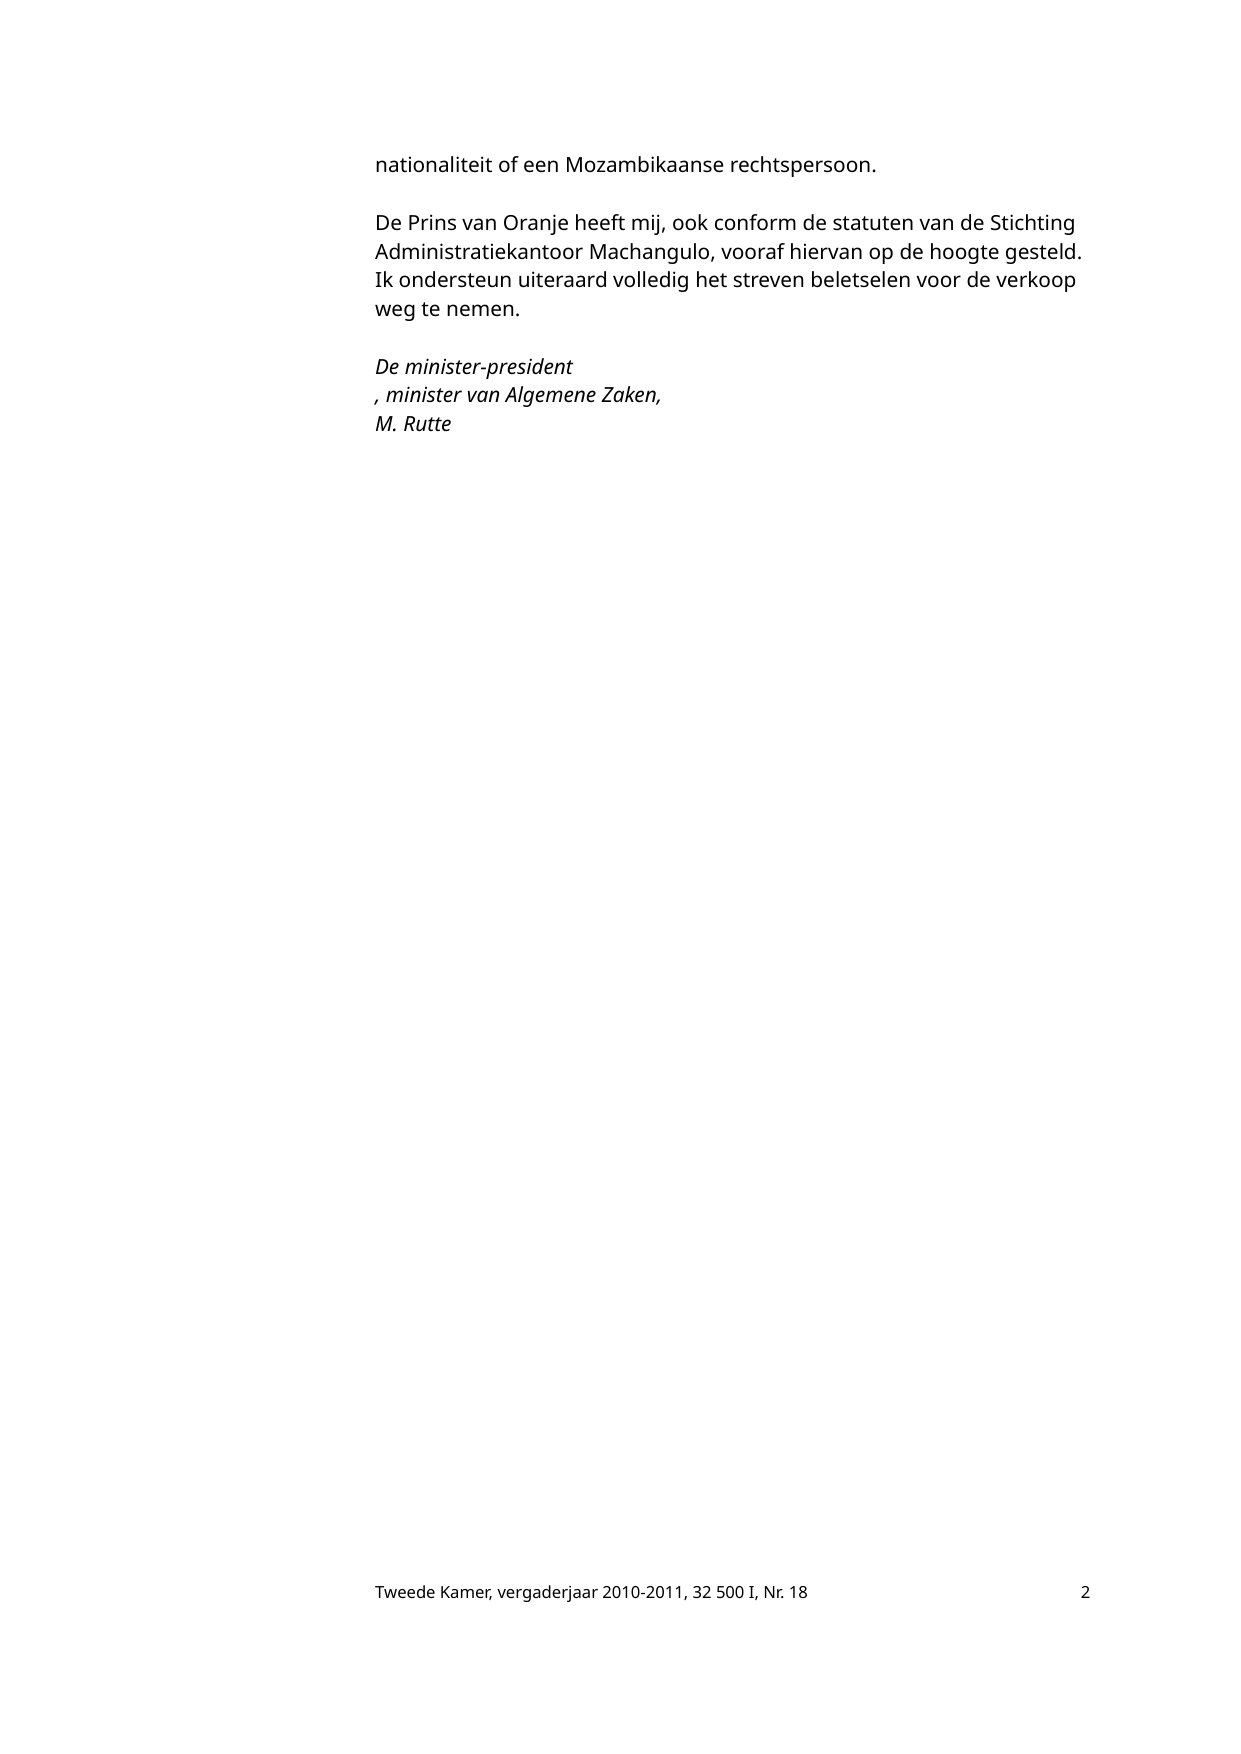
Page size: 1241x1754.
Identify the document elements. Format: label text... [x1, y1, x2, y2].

text M. Rutte [375, 409, 1090, 437]
text Ik ondersteun uiteraard volledig het streven beletselen voor de verkoop weg te nemen. [375, 265, 1090, 322]
text De Prins van Oranje heeft mij, ook conform de statuten van de Stichting Administratiekantoor Machangulo, vooraf hiervan op de hoogte gesteld. [375, 208, 1090, 265]
text nationaliteit of een Mozambikaanse rechtspersoon. [375, 150, 1090, 178]
text De minister-president [375, 352, 1090, 381]
text , minister van Algemene Zaken, [375, 381, 1090, 409]
